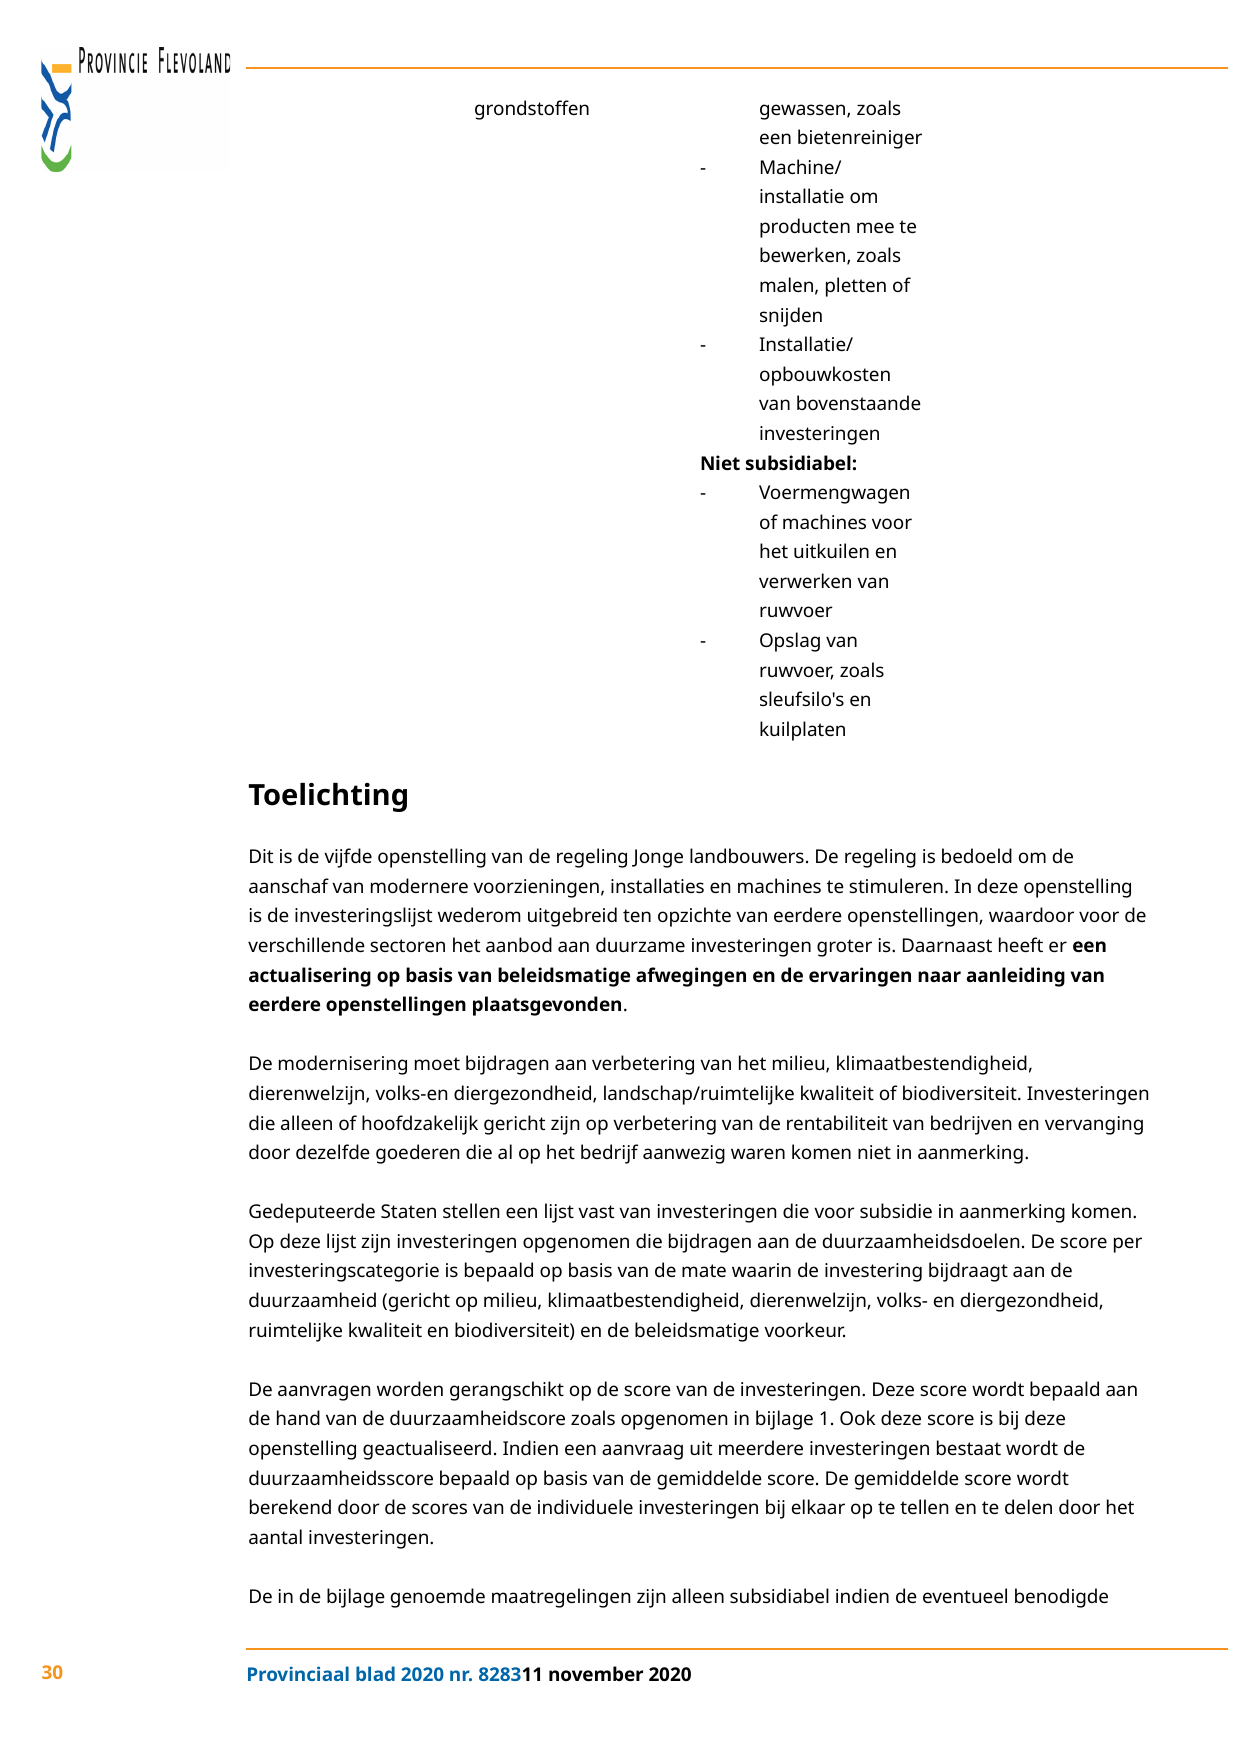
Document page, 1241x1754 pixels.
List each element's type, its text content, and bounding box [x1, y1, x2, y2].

text De aanvragen worden gerangschikt op de score van de investeringen. Deze score wordt bepaald aan de hand van de duurzaamheidscore zoals opgenomen in bijlage 1. Ook deze score is bij deze openstelling geactualiseerd. Indien een aanvraag uit meerdere investeringen bestaat wordt de duurzaamheidsscore bepaald op basis van de gemiddelde score. De gemiddelde score wordt berekend door de scores van de individuele investeringen bij elkaar op te tellen en te delen door het aantal investeringen. [248, 1376, 1152, 1549]
text Gedeputeerde Staten stellen een lijst vast van investeringen die voor subsidie in aanmerking komen. Op deze lijst zijn investeringen opgenomen die bijdragen aan de duurzaamheidsdoelen. De score per investeringscategorie is bepaald op basis van de mate waarin de investering bijdraagt aan de duurzaamheid (gericht op milieu, klimaatbestendigheid, dierenwelzijn, volks- en diergezondheid, ruimtelijke kwaliteit en biodiversiteit) en de beleidsmatige voorkeur. [248, 1198, 1152, 1342]
text Dit is de vijfde openstelling van de regeling Jonge landbouwers. De regeling is bedoeld om de aanschaf van modernere voorzieningen, installaties en machines te stimuleren. In deze openstelling is de investeringslijst wederom uitgebreid ten opzichte van eerdere openstellingen, waardoor voor de verschillende sectoren het aanbod aan duurzame investeringen groter is. Daarnaast heeft er een actualisering op basis van beleidsmatige afwegingen en de ervaringen naar aanleiding van eerdere openstellingen plaatsgevonden. [248, 843, 1152, 1017]
table_cell [248, 95, 474, 742]
table_cell gewassen, zoals een bietenreiniger Machine/installatie om producten mee te bewerken, zoals malen, pletten of snijden Installatie/opbouwkosten van bovenstaande investeringen Niet subsidiabel: Voermengwagen of machines voor het uitkuilen en verwerken van ruwvoer Opslag van ruwvoer, zoals sleufsilo's en kuilplaten [700, 95, 926, 742]
text De in de bijlage genoemde maatregelingen zijn alleen subsidiabel indien de eventueel benodigde [248, 1583, 1152, 1609]
text De modernisering moet bijdragen aan verbetering van het milieu, klimaatbestendigheid, dierenwelzijn, volks-en diergezondheid, landschap/ruimtelijke kwaliteit of biodiversiteit. Investeringen die alleen of hoofdzakelijk gericht zijn op verbetering van de rentabiliteit van bedrijven en vervanging door dezelfde goederen die al op het bedrijf aanwezig waren komen niet in aanmerking. [248, 1051, 1152, 1165]
table_cell [926, 95, 1152, 742]
text Toelichting [248, 774, 1152, 814]
picture [41, 47, 231, 172]
table_cell grondstoffen [474, 95, 700, 742]
